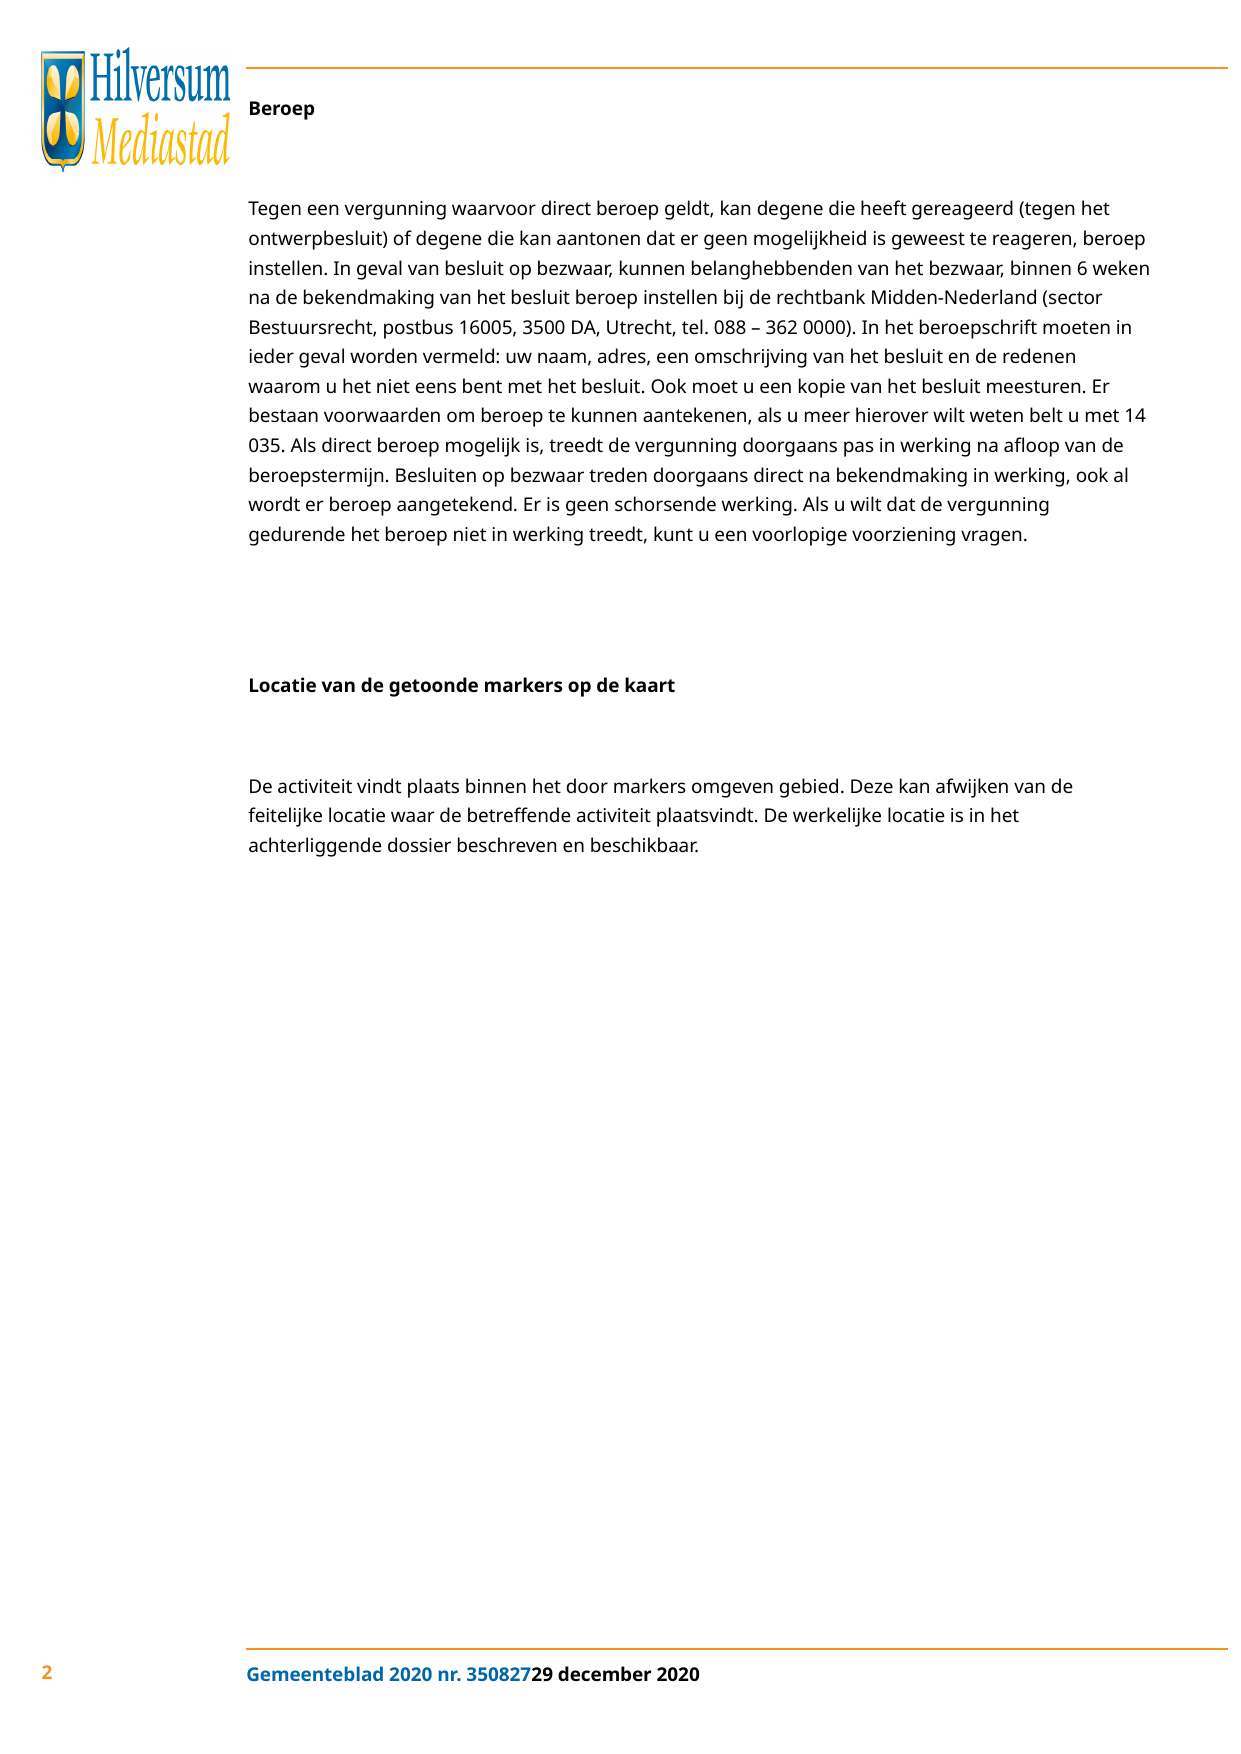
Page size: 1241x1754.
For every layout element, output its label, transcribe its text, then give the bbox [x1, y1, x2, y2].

text Beroep [248, 95, 1152, 121]
text Locatie van de getoonde markers op de kaart [248, 672, 1152, 698]
text Tegen een vergunning waarvoor direct beroep geldt, kan degene die heeft gereageerd (tegen het ontwerpbesluit) of degene die kan aantonen dat er geen mogelijkheid is geweest te reageren, beroep instellen. In geval van besluit op bezwaar, kunnen belanghebbenden van het bezwaar, binnen 6 weken na de bekendmaking van het besluit beroep instellen bij de rechtbank Midden-Nederland (sector Bestuursrecht, postbus 16005, 3500 DA, Utrecht, tel. 088 – 362 0000). In het beroepschrift moeten in ieder geval worden vermeld: uw naam, adres, een omschrijving van het besluit en de redenen waarom u het niet eens bent met het besluit. Ook moet u een kopie van het besluit meesturen. Er bestaan voorwaarden om beroep te kunnen aantekenen, als u meer hierover wilt weten belt u met 14 035. Als direct beroep mogelijk is, treedt de vergunning doorgaans pas in werking na afloop van de beroepstermijn. Besluiten op bezwaar treden doorgaans direct na bekendmaking in werking, ook al wordt er beroep aangetekend. Er is geen schorsende werking. Als u wilt dat de vergunning gedurende het beroep niet in werking treedt, kunt u een voorlopige voorziening vragen. [248, 196, 1152, 547]
text De activiteit vindt plaats binnen het door markers omgeven gebied. Deze kan afwijken van de feitelijke locatie waar de betreffende activiteit plaatsvindt. De werkelijke locatie is in het achterliggende dossier beschreven en beschikbaar. [248, 773, 1152, 858]
picture [41, 47, 231, 172]
